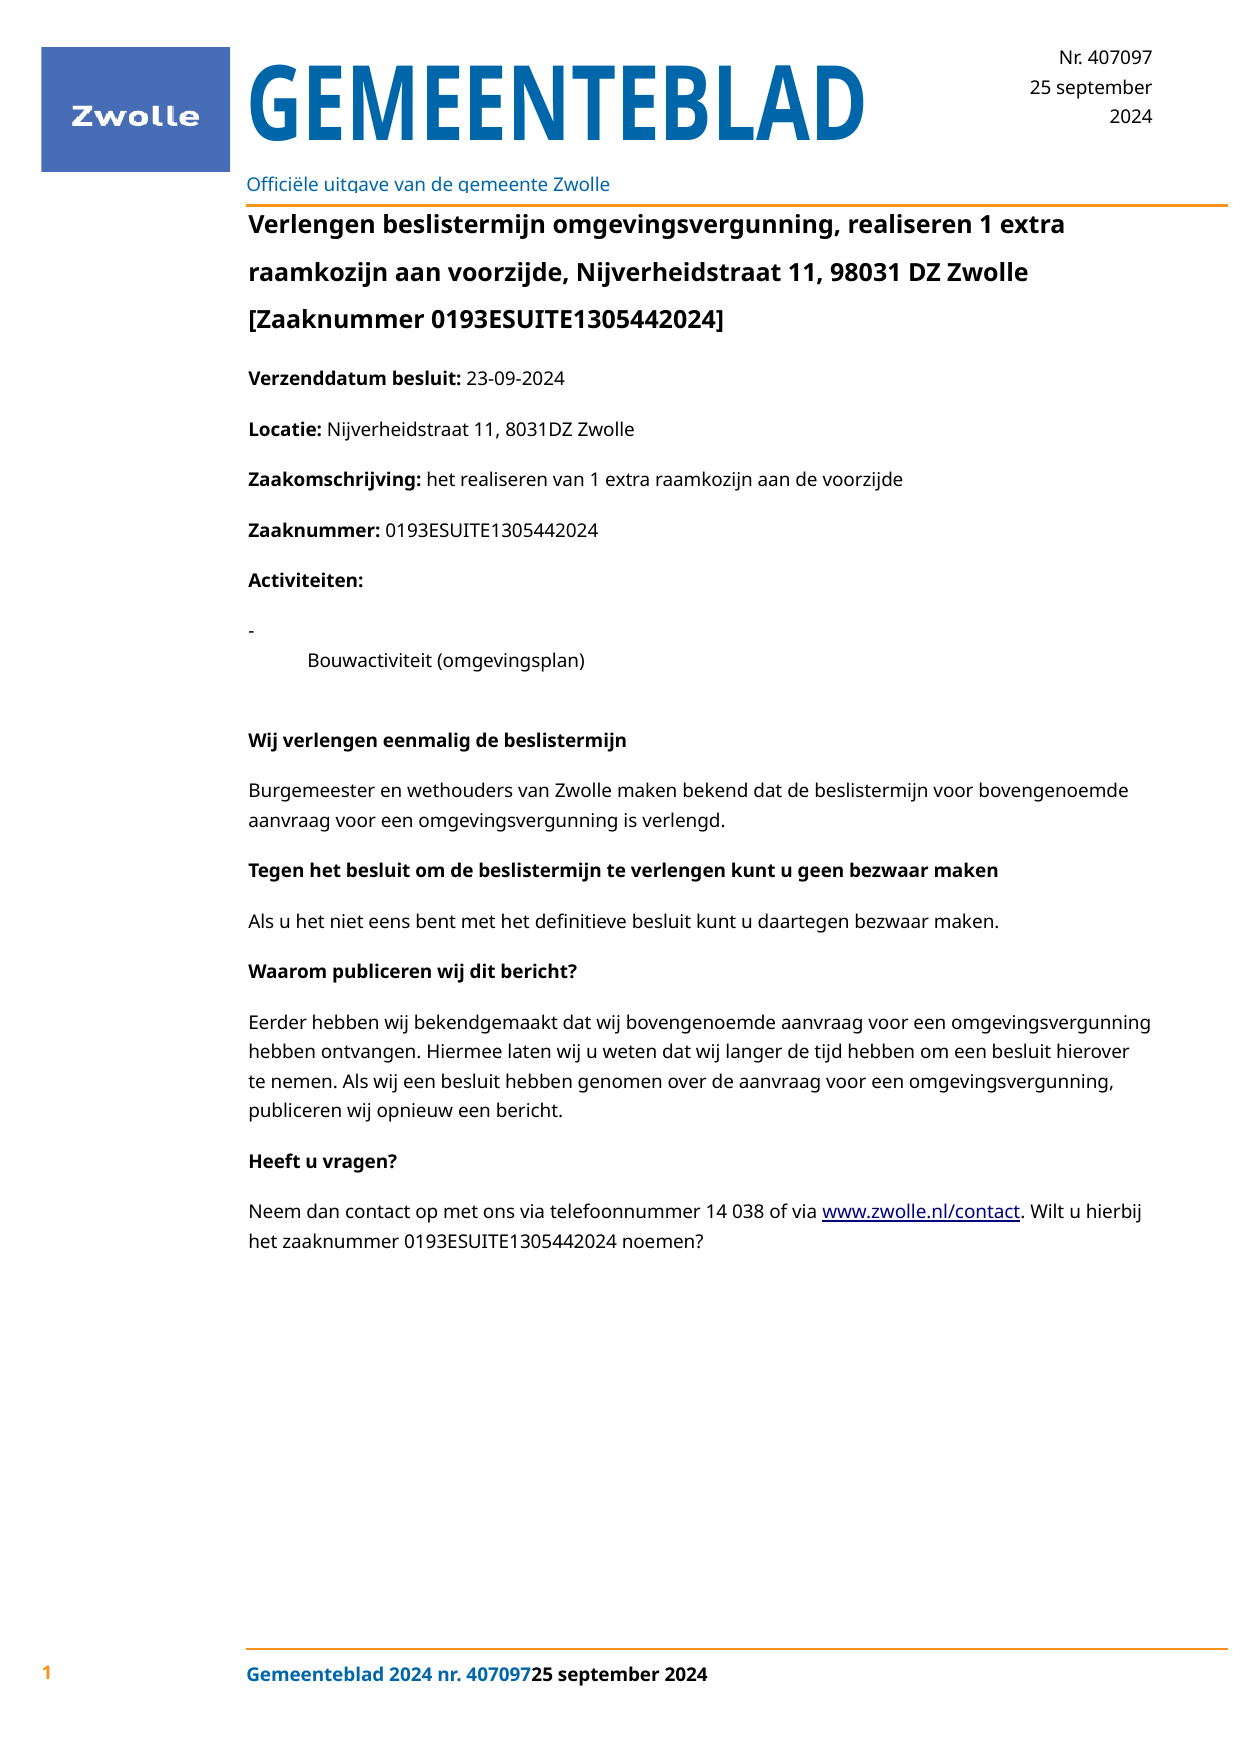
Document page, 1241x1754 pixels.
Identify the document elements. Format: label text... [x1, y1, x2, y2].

text Zaaknummer: 0193ESUITE1305442024 [248, 517, 1152, 542]
text Eerder hebben wij bekendgemaakt dat wij bovengenoemde aanvraag voor een omgevingsvergunning hebben ontvangen. Hiermee laten wij u weten dat wij langer de tijd hebben om een besluit hierover te nemen. Als wij een besluit hebben genomen over de aanvraag voor een omgevingsvergunning, publiceren wij opnieuw een bericht. [248, 1009, 1152, 1123]
text Verzenddatum besluit: 23-09-2024 [248, 366, 1152, 391]
text Wij verlengen eenmalig de beslistermijn [248, 727, 1152, 753]
text Waarom publiceren wij dit bericht? [248, 958, 1152, 984]
text Burgemeester en wethouders van Zwolle maken bekend dat de beslistermijn voor bovengenoemde aanvraag voor een omgevingsvergunning is verlengd. [248, 778, 1152, 833]
text Als u het niet eens bent met het definitieve besluit kunt u daartegen bezwaar maken. [248, 908, 1152, 934]
text Zaakomschrijving: het realiseren van 1 extra raamkozijn aan de voorzijde [248, 466, 1152, 492]
text Locatie: Nijverheidstraat 11, 8031DZ Zwolle [248, 416, 1152, 442]
text Heeft u vragen? [248, 1148, 1152, 1174]
text Neem dan contact op met ons via telefoonnummer 14 038 of via www.zwolle.nl/contact. Wilt u hierbij het zaaknummer 0193ESUITE1305442024 noemen? [248, 1198, 1152, 1254]
picture [41, 47, 231, 172]
list Bouwactiviteit (omgevingsplan) [248, 647, 1152, 673]
text Activiteiten: [248, 567, 1152, 593]
text Verlengen beslistermijn omgevingsvergunning, realiseren 1 extra raamkozijn aan voorzijde, Nijverheidstraat 11, 98031 DZ Zwolle [Zaaknummer 0193ESUITE1305442024] [248, 207, 1152, 336]
text Tegen het besluit om de beslistermijn te verlengen kunt u geen bezwaar maken [248, 858, 1152, 883]
